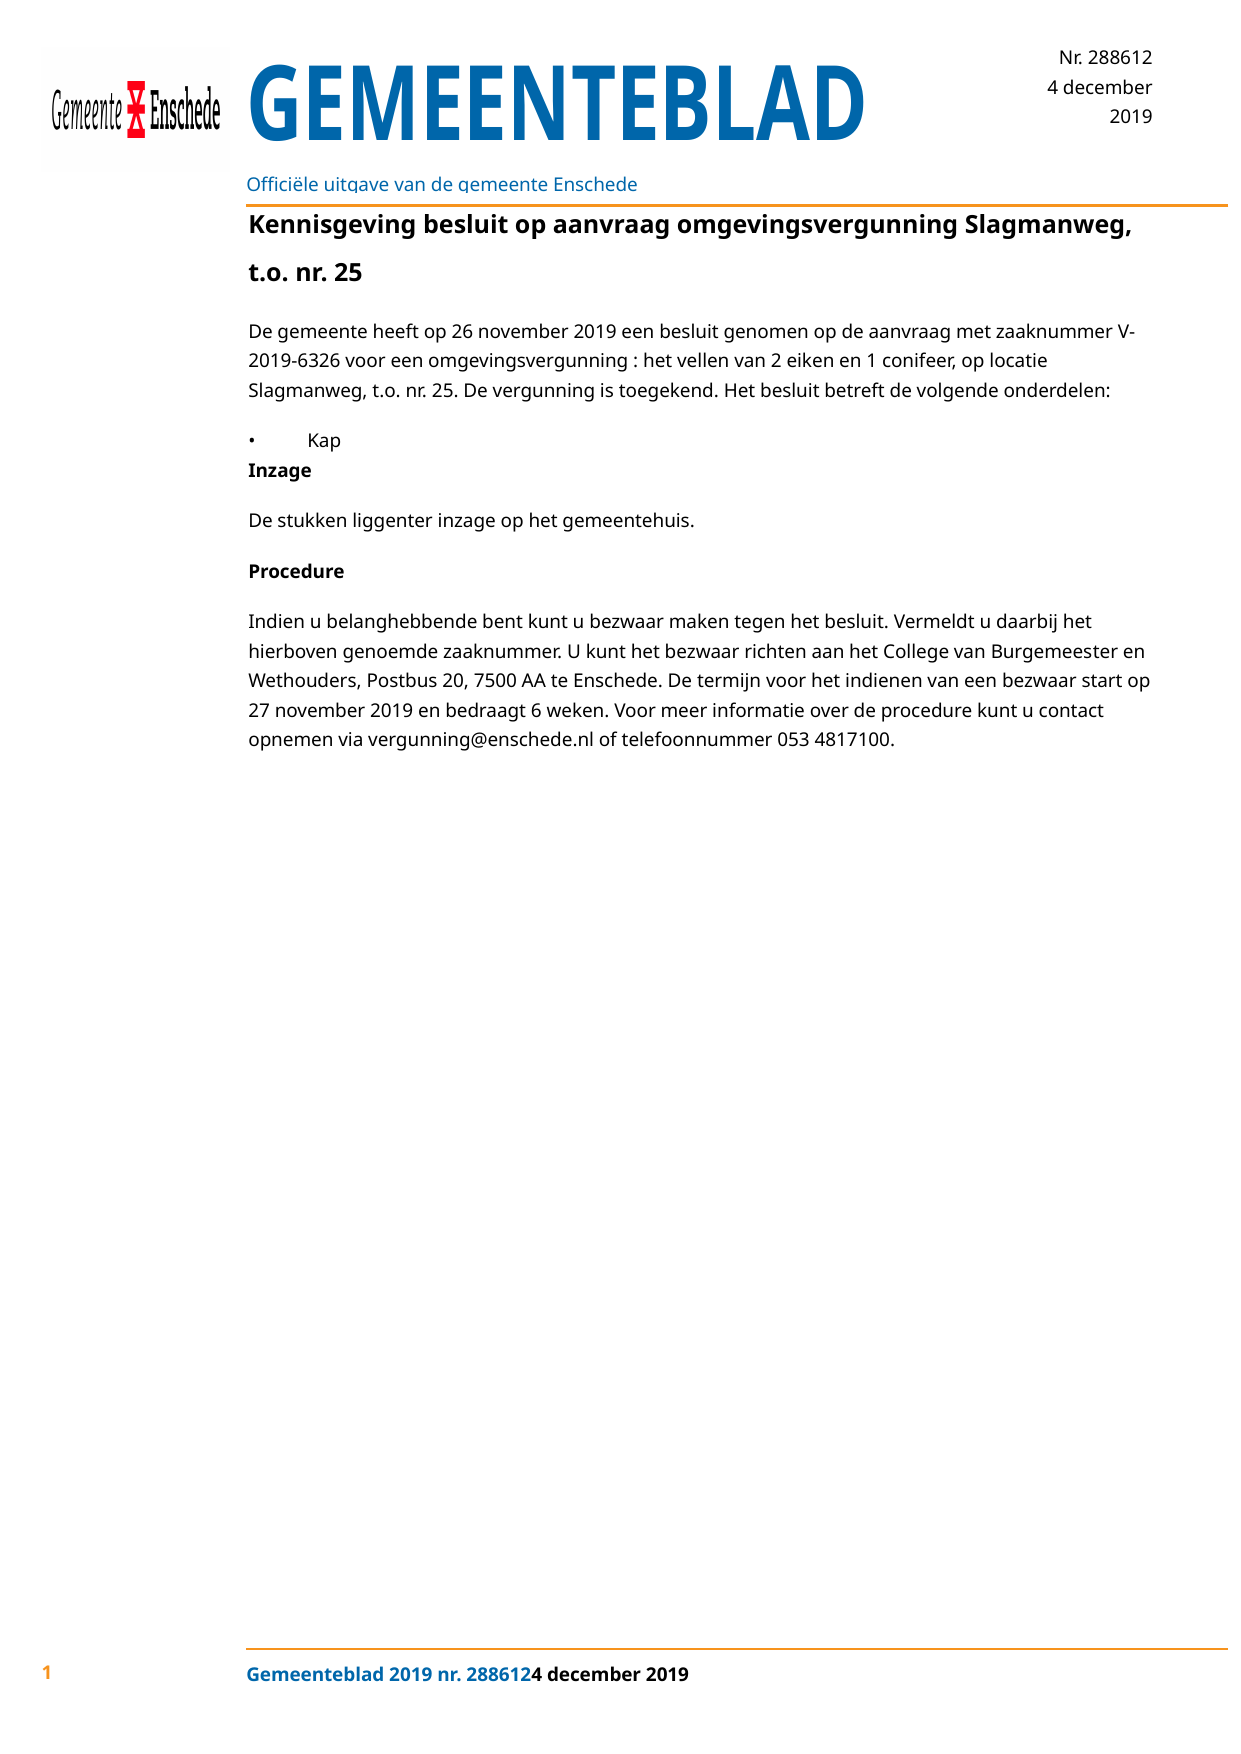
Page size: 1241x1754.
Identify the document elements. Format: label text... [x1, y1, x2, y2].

text De stukken liggenter inzage op het gemeentehuis. [248, 507, 1152, 533]
list Kap [248, 427, 1152, 453]
text Inzage [248, 457, 1152, 483]
text Kennisgeving besluit op aanvraag omgevingsvergunning Slagmanweg, t.o. nr. 25 [248, 207, 1152, 288]
text Indien u belanghebbende bent kunt u bezwaar maken tegen het besluit. Vermeldt u daarbij het hierboven genoemde zaaknummer. U kunt het bezwaar richten aan het College van Burgemees­ter en Wethouders, Postbus 20, 7500 AA te Enschede. De termijn voor het indienen van een bezwaar start op 27 november 2019 en bedraagt 6 weken. Voor meer informatie over de procedure kunt u contact opnemen via vergunning@enschede.nl of telefoonnummer 053 4817100. [248, 608, 1152, 752]
text De gemeente heeft op 26 november 2019 een besluit genomen op de aanvraag met zaaknummer V-2019-6326 voor een omgevingsvergunning : het vellen van 2 eiken en 1 conifeer, op locatie Slagmanweg, t.o. nr. 25. De vergunning is toegekend. Het besluit betreft de volgende onderdelen: [248, 318, 1152, 403]
picture [41, 47, 231, 172]
text Procedure [248, 558, 1152, 584]
